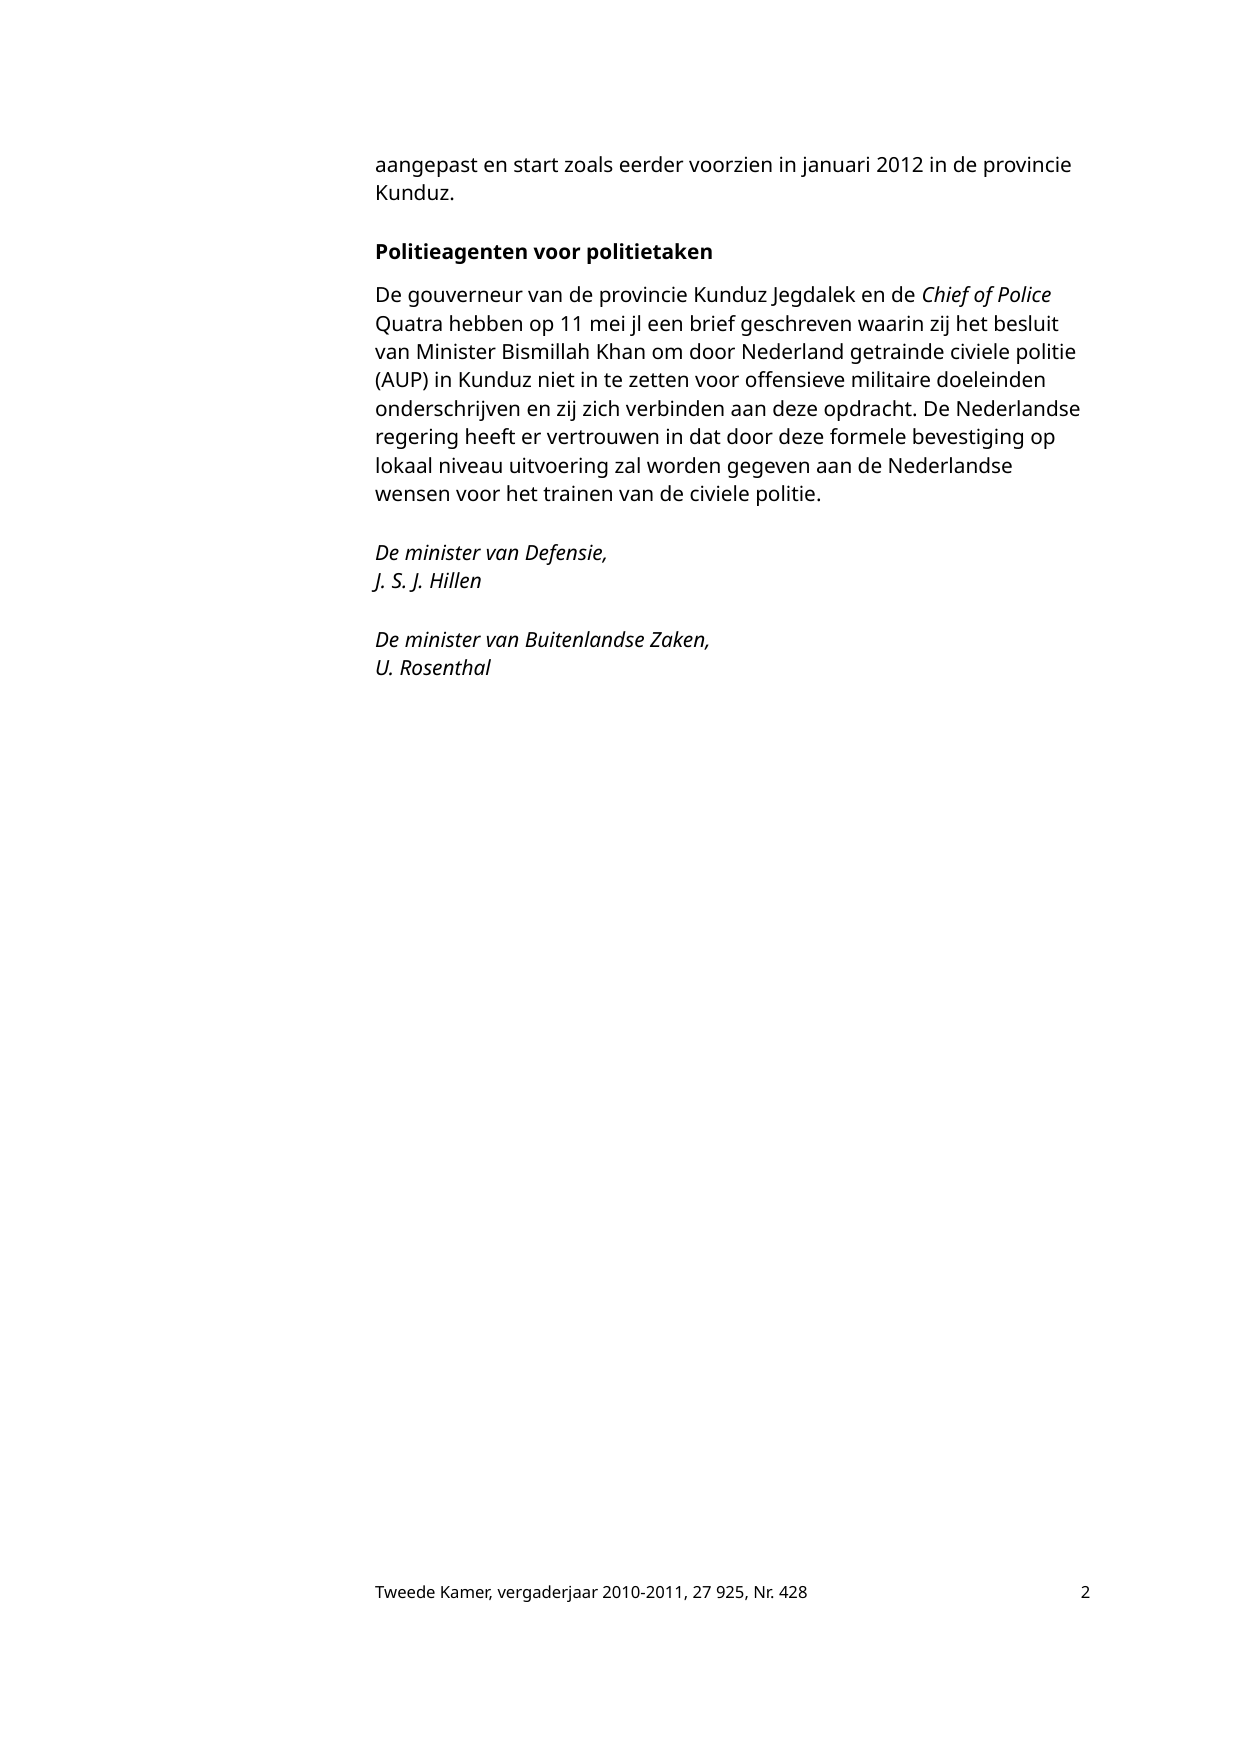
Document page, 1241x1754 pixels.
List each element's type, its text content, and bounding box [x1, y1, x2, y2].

text J. S. J. Hillen [375, 566, 1090, 595]
text De minister van Defensie, [375, 538, 1090, 566]
text Politieagenten voor politietaken [375, 237, 1090, 265]
text De minister van Buitenlandse Zaken, [375, 625, 1090, 653]
text aangepast en start zoals eerder voorzien in januari 2012 in de provincie Kunduz. [375, 150, 1090, 207]
text U. Rosenthal [375, 653, 1090, 682]
text De gouverneur van de provincie Kunduz Jegdalek en de Chief of Police Quatra hebben op 11 mei jl een brief geschreven waarin zij het besluit van Minister Bismillah Khan om door Nederland getrainde civiele politie (AUP) in Kunduz niet in te zetten voor offensieve militaire doeleinden onderschrijven en zij zich verbinden aan deze opdracht. De Nederlandse regering heeft er vertrouwen in dat door deze formele bevestiging op lokaal niveau uitvoering zal worden gegeven aan de Nederlandse wensen voor het trainen van de civiele politie. [375, 280, 1090, 508]
